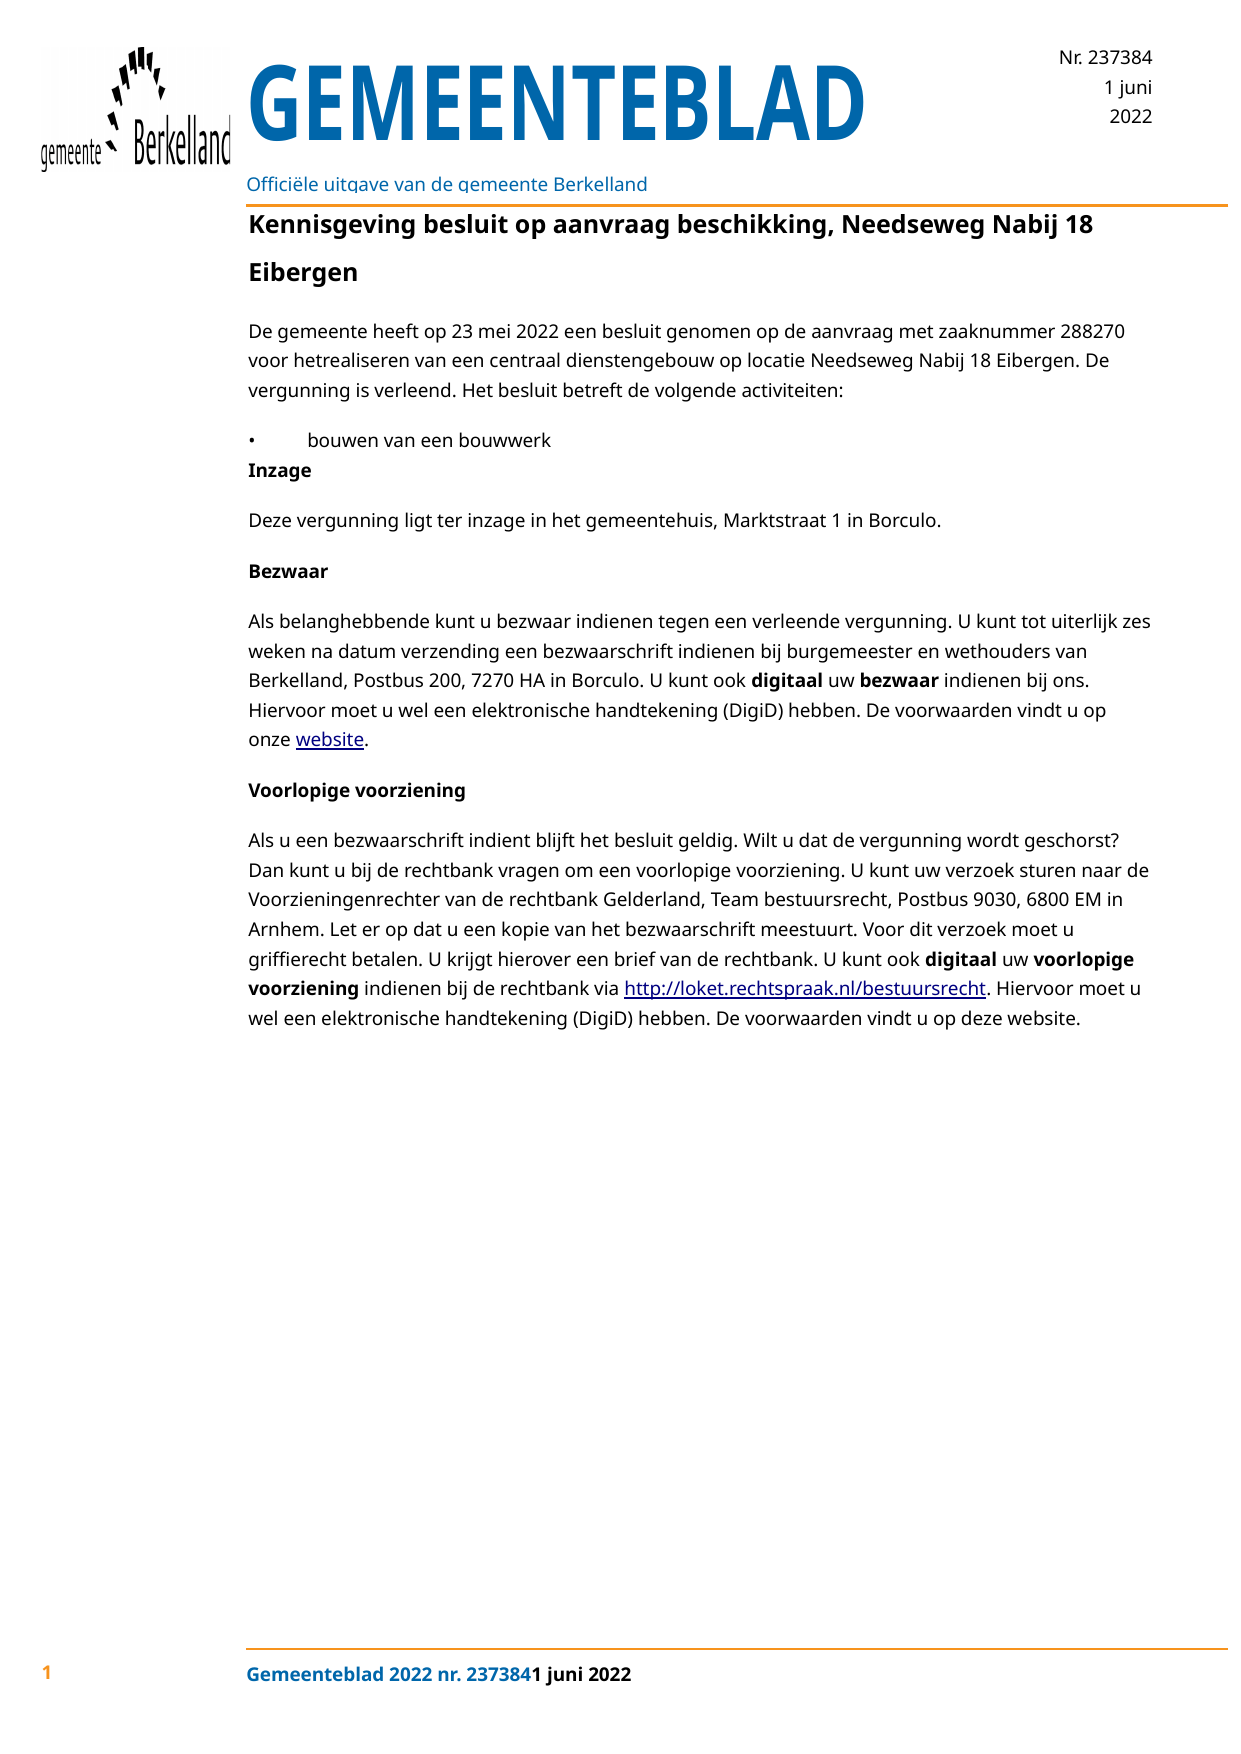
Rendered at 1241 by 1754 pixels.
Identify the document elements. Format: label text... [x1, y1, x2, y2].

text Voorlopige voorziening [248, 777, 1152, 803]
list bouwen van een bouwwerk [248, 427, 1152, 453]
text Als u een bezwaarschrift indient blijft het besluit geldig. Wilt u dat de vergunning wordt geschorst? Dan kunt u bij de rechtbank vragen om een voorlopige voorziening. U kunt uw verzoek sturen naar de Voorzieningenrechter van de rechtbank Gelderland, Team bestuursrecht, Postbus 9030, 6800 EM in Arnhem. Let er op dat u een kopie van het bezwaarschrift meestuurt. Voor dit verzoek moet u griffierecht betalen. U krijgt hierover een brief van de rechtbank. U kunt ook digitaal uw voorlopige voorziening indienen bij de rechtbank via http://loket.rechtspraak.nl/bestuursrecht. Hiervoor moet u wel een elektronische handtekening (DigiD) hebben. De voorwaarden vindt u op deze website. [248, 827, 1152, 1031]
text Bezwaar [248, 558, 1152, 584]
text Als belanghebbende kunt u bezwaar indienen tegen een verleende vergunning. U kunt tot uiterlijk zes weken na datum verzending een bezwaarschrift indienen bij burgemeester en wethouders van Berkelland, Postbus 200, 7270 HA in Borculo. U kunt ook digitaal uw bezwaar indienen bij ons. Hiervoor moet u wel een elektronische handtekening (DigiD) hebben. De voorwaarden vindt u op onze website. [248, 608, 1152, 752]
text Inzage [248, 457, 1152, 483]
text De gemeente heeft op 23 mei 2022 een besluit genomen op de aanvraag met zaaknummer 288270 voor hetrealiseren van een centraal dienstengebouw op locatie Needseweg Nabij 18 Eibergen. De vergunning is verleend. Het besluit betreft de volgende activiteiten: [248, 318, 1152, 403]
picture [41, 47, 231, 172]
text Deze vergunning ligt ter inzage in het gemeentehuis, Marktstraat 1 in Borculo. [248, 507, 1152, 533]
text Kennisgeving besluit op aanvraag beschikking, Needseweg Nabij 18 Eibergen [248, 207, 1152, 288]
